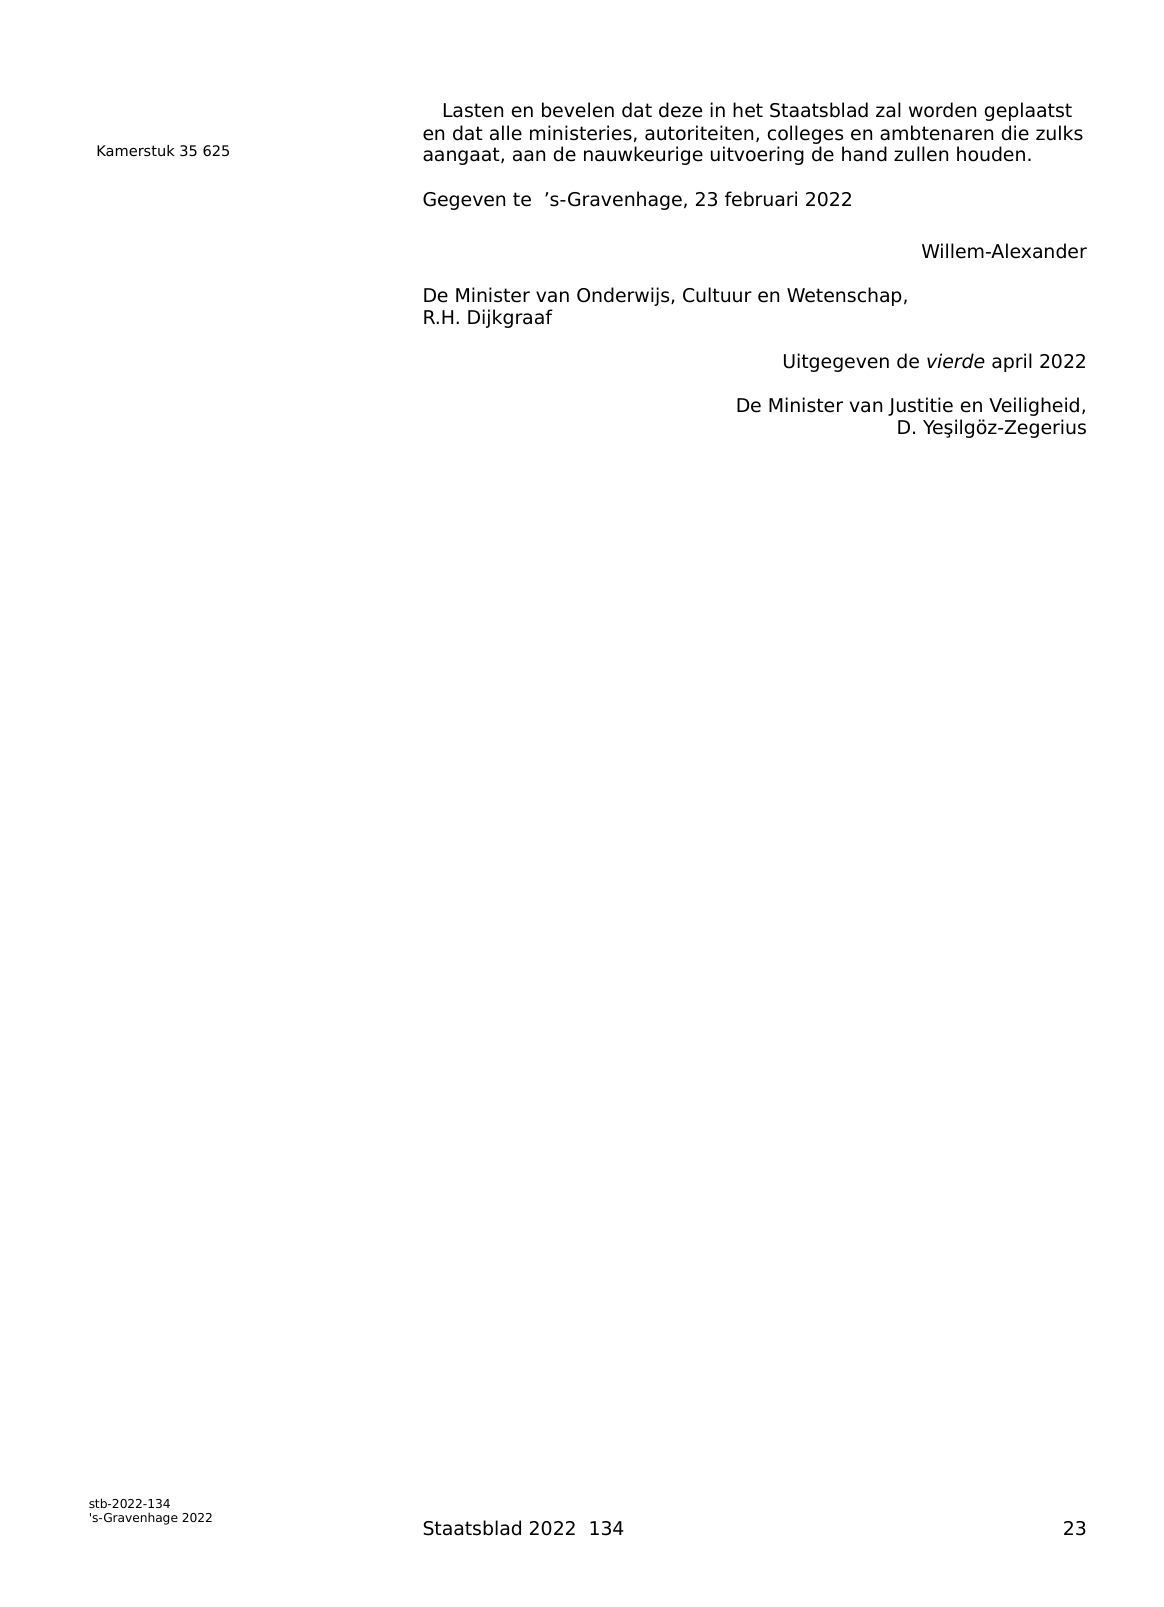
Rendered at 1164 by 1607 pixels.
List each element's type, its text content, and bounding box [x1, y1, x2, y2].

text De Minister van Onderwijs, Cultuur en Wetenschap, R.H. Dijkgraaf [422, 285, 1087, 329]
text 's-Gravenhage 2022 [88, 1511, 323, 1525]
text Willem-Alexander [422, 241, 1087, 262]
text stb-2022-134 [88, 1497, 323, 1511]
text Uitgegeven de vierde april 2022 [422, 351, 1087, 373]
text Lasten en bevelen dat deze in het Staatsblad zal worden geplaatst en dat alle ministeries, autoriteiten, colleges en ambtenaren die zulks aangaat, aan de nauwkeurige uitvoering de hand zullen houden. [422, 100, 1087, 166]
text De Minister van Justitie en Veiligheid, D. Yeşilgöz-Zegerius [422, 395, 1087, 439]
text Kamerstuk 35 625 [77, 143, 396, 160]
text Gegeven te ’s-Gravenhage, 23 februari 2022 [422, 188, 1087, 211]
